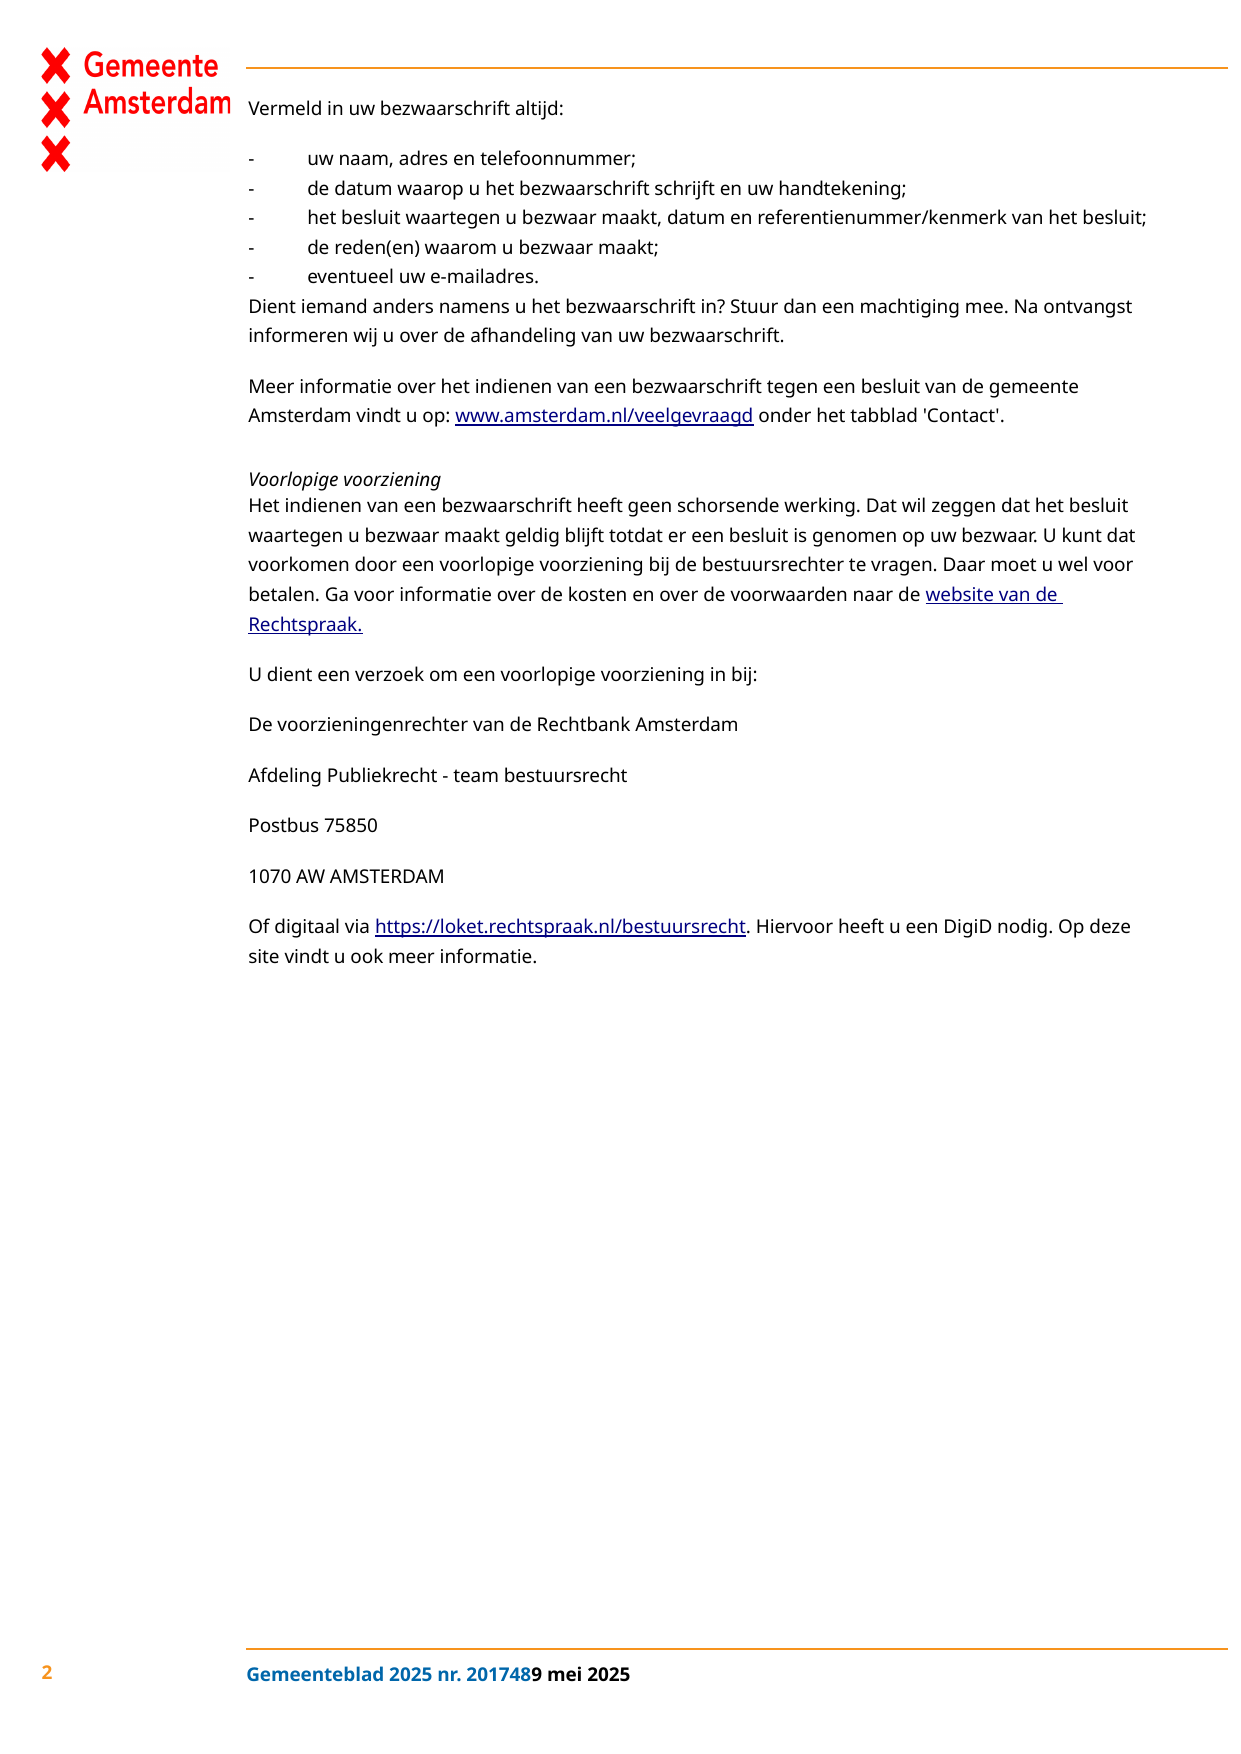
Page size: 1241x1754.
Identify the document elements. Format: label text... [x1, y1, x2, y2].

picture [41, 47, 231, 172]
list de reden(en) waarom u bezwaar maakt; [248, 234, 1152, 260]
text Afdeling Publiekrecht - team bestuursrecht [248, 762, 1152, 788]
list eventueel uw e-mailadres. [248, 263, 1152, 289]
text Voorlopige voorziening [248, 467, 1152, 492]
list de datum waarop u het bezwaarschrift schrijft en uw handtekening; [248, 175, 1152, 201]
text De voorzieningenrechter van de Rechtbank Amsterdam [248, 712, 1152, 737]
text Postbus 75850 [248, 812, 1152, 838]
text Het indienen van een bezwaarschrift heeft geen schorsende werking. Dat wil zeggen dat het besluit waartegen u bezwaar maakt geldig blijft totdat er een besluit is genomen op uw bezwaar. U kunt dat voorkomen door een voorlopige voorziening bij de bestuursrechter te vragen. Daar moet u wel voor betalen. Ga voor informatie over de kosten en over de voorwaarden naar de website van de Rechtspraak. [248, 492, 1152, 636]
list uw naam, adres en telefoonnummer; [248, 145, 1152, 171]
text U dient een verzoek om een voorlopige voorziening in bij: [248, 661, 1152, 687]
text Vermeld in uw bezwaarschrift altijd: [248, 95, 1152, 121]
text Dient iemand anders namens u het bezwaarschrift in? Stuur dan een machtiging mee. Na ontvangst informeren wij u over de afhandeling van uw bezwaarschrift. [248, 293, 1152, 348]
text Meer informatie over het indienen van een bezwaarschrift tegen een besluit van de gemeente Amsterdam vindt u op: www.amsterdam.nl/veelgevraagd onder het tabblad 'Contact'. [248, 373, 1152, 428]
text 1070 AW AMSTERDAM [248, 863, 1152, 888]
list het besluit waartegen u bezwaar maakt, datum en referentienummer/kenmerk van het besluit; [248, 204, 1152, 230]
text Of digitaal via https://loket.rechtspraak.nl/bestuursrecht. Hiervoor heeft u een DigiD nodig. Op deze site vindt u ook meer informatie. [248, 913, 1152, 968]
